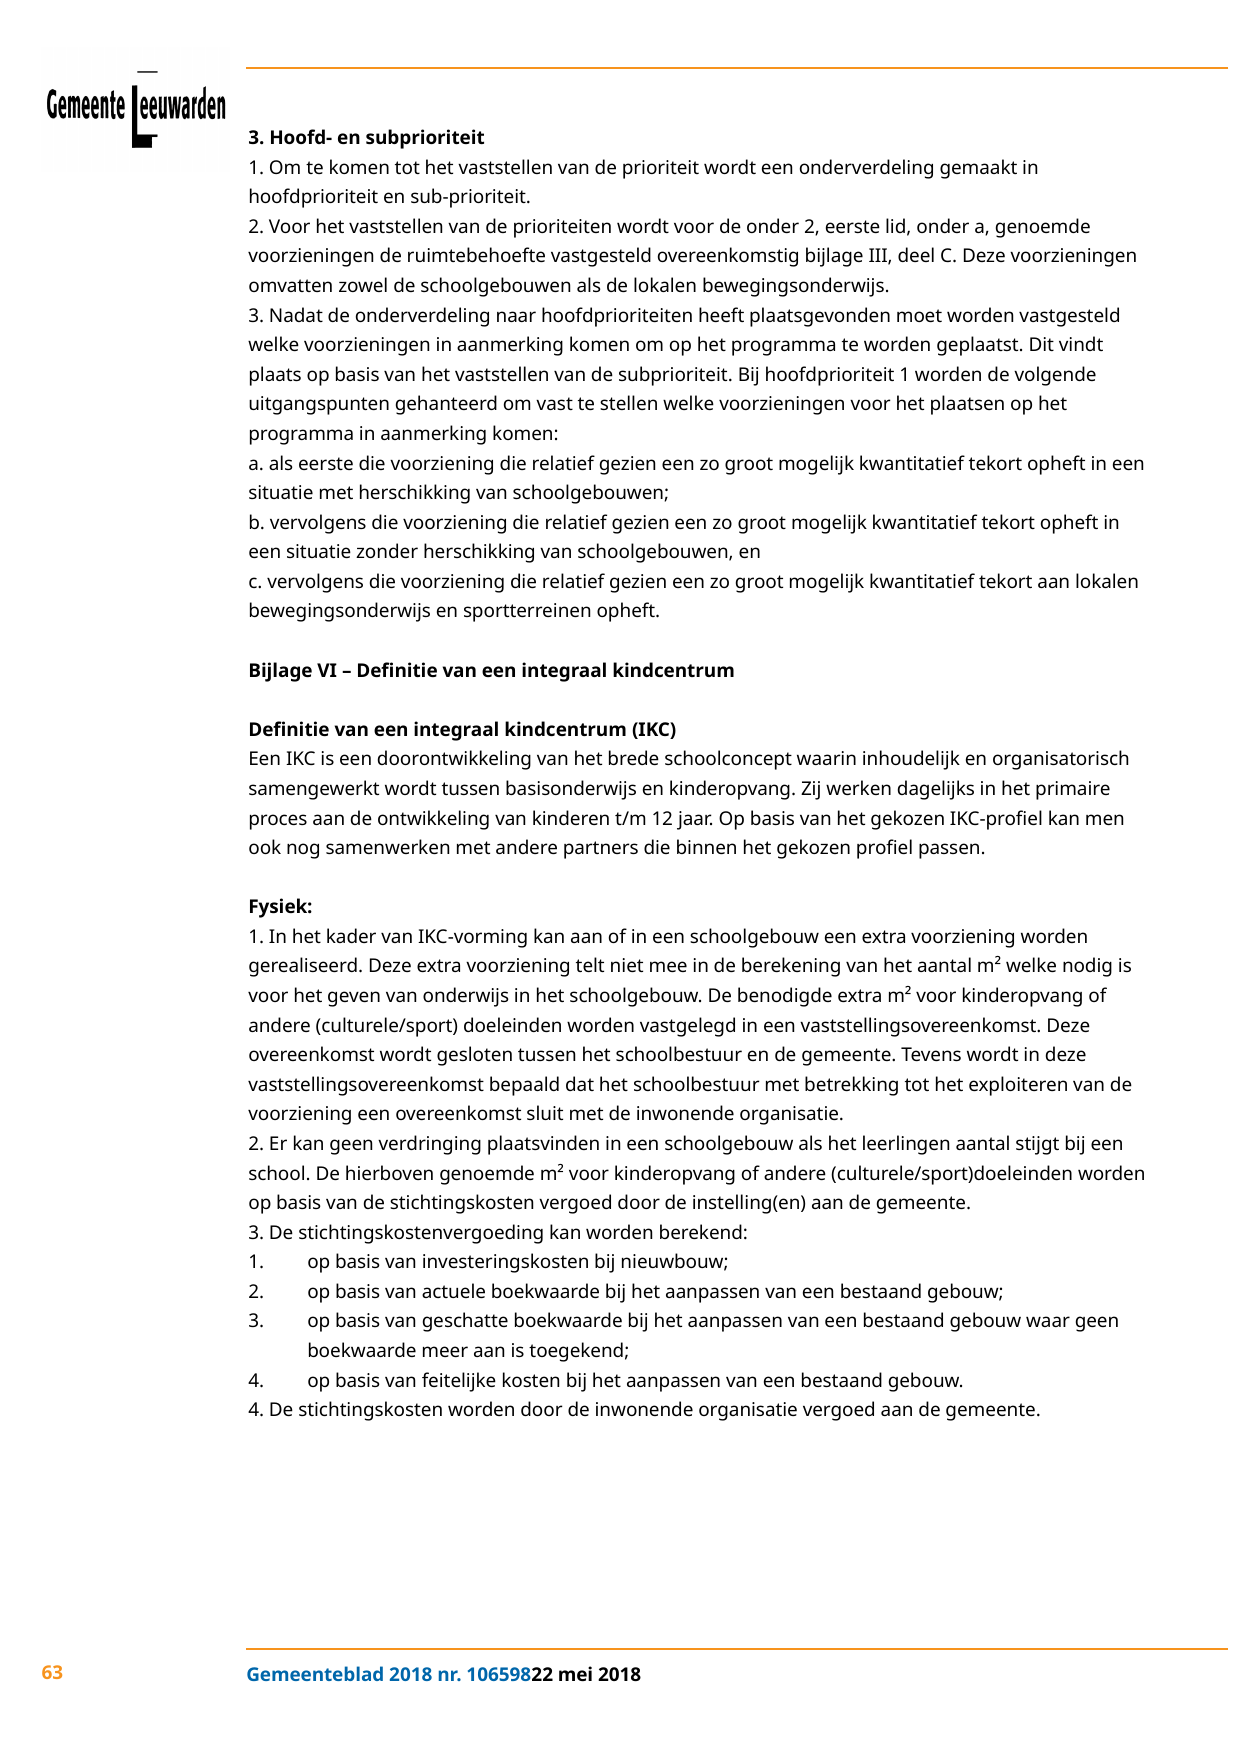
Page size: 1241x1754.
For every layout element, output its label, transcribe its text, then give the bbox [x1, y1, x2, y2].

list op basis van investeringskosten bij nieuwbouw; [248, 1248, 1152, 1274]
text c. vervolgens die voorziening die relatief gezien een zo groot mogelijk kwantitatief tekort aan lokalen bewegingsonderwijs en sportterreinen opheft. [248, 568, 1152, 623]
text Fysiek: [248, 893, 1152, 919]
text 3. De stichtingskostenvergoeding kan worden berekend: [248, 1219, 1152, 1245]
text 2. Voor het vaststellen van de prioriteiten wordt voor de onder 2, eerste lid, onder a, genoemde voorzieningen de ruimtebehoefte vastgesteld overeenkomstig bijlage III, deel C. Deze voorzieningen omvatten zowel de schoolgebouwen als de lokalen bewegingsonderwijs. [248, 213, 1152, 298]
picture [41, 47, 231, 172]
text 3. Nadat de onderverdeling naar hoofdprioriteiten heeft plaatsgevonden moet worden vastgesteld welke voorzieningen in aanmerking komen om op het programma te worden geplaatst. Dit vindt plaats op basis van het vaststellen van de subprioriteit. Bij hoofdprioriteit 1 worden de volgende uitgangspunten gehanteerd om vast te stellen welke voorzieningen voor het plaatsen op het programma in aanmerking komen: [248, 302, 1152, 446]
text Een IKC is een doorontwikkeling van het brede schoolconcept waarin inhoudelijk en organisatorisch samengewerkt wordt tussen basisonderwijs en kinderopvang. Zij werken dagelijks in het primaire proces aan de ontwikkeling van kinderen t/m 12 jaar. Op basis van het gekozen IKC-profiel kan men ook nog samenwerken met andere partners die binnen het gekozen profiel passen. [248, 746, 1152, 860]
text 4. De stichtingskosten worden door de inwonende organisatie vergoed aan de gemeente. [248, 1396, 1152, 1422]
text a. als eerste die voorziening die relatief gezien een zo groot mogelijk kwantitatief tekort opheft in een situatie met herschikking van schoolgebouwen; [248, 450, 1152, 505]
text 3. Hoofd- en subprioriteit [248, 124, 1152, 150]
text b. vervolgens die voorziening die relatief gezien een zo groot mogelijk kwantitatief tekort opheft in een situatie zonder herschikking van schoolgebouwen, en [248, 509, 1152, 564]
text 2. Er kan geen verdringing plaatsvinden in een schoolgebouw als het leerlingen aantal stijgt bij een school. De hierboven genoemde m² voor kinderopvang of andere (culturele/sport)doeleinden worden op basis van de stichtingskosten vergoed door de instelling(en) aan de gemeente. [248, 1130, 1152, 1215]
list op basis van actuele boekwaarde bij het aanpassen van een bestaand gebouw; [248, 1278, 1152, 1304]
text Bijlage VI – Definitie van een integraal kindcentrum [248, 657, 1152, 683]
text 1. In het kader van IKC-vorming kan aan of in een schoolgebouw een extra voorziening worden gerealiseerd. Deze extra voorziening telt niet mee in de berekening van het aantal m² welke nodig is voor het geven van onderwijs in het schoolgebouw. De benodigde extra m² voor kinderopvang of andere (culturele/sport) doeleinden worden vastgelegd in een vaststellingsovereenkomst. Deze overeenkomst wordt gesloten tussen het schoolbestuur en de gemeente. Tevens wordt in deze vaststellingsovereenkomst bepaald dat het schoolbestuur met betrekking tot het exploiteren van de voorziening een overeenkomst sluit met de inwonende organisatie. [248, 923, 1152, 1126]
text 1. Om te komen tot het vaststellen van de prioriteit wordt een onderverdeling gemaakt in hoofdprioriteit en sub-prioriteit. [248, 154, 1152, 209]
list op basis van feitelijke kosten bij het aanpassen van een bestaand gebouw. [248, 1367, 1152, 1393]
text Definitie van een integraal kindcentrum (IKC) [248, 716, 1152, 742]
list op basis van geschatte boekwaarde bij het aanpassen van een bestaand gebouw waar geen boekwaarde meer aan is toegekend; [248, 1308, 1152, 1363]
